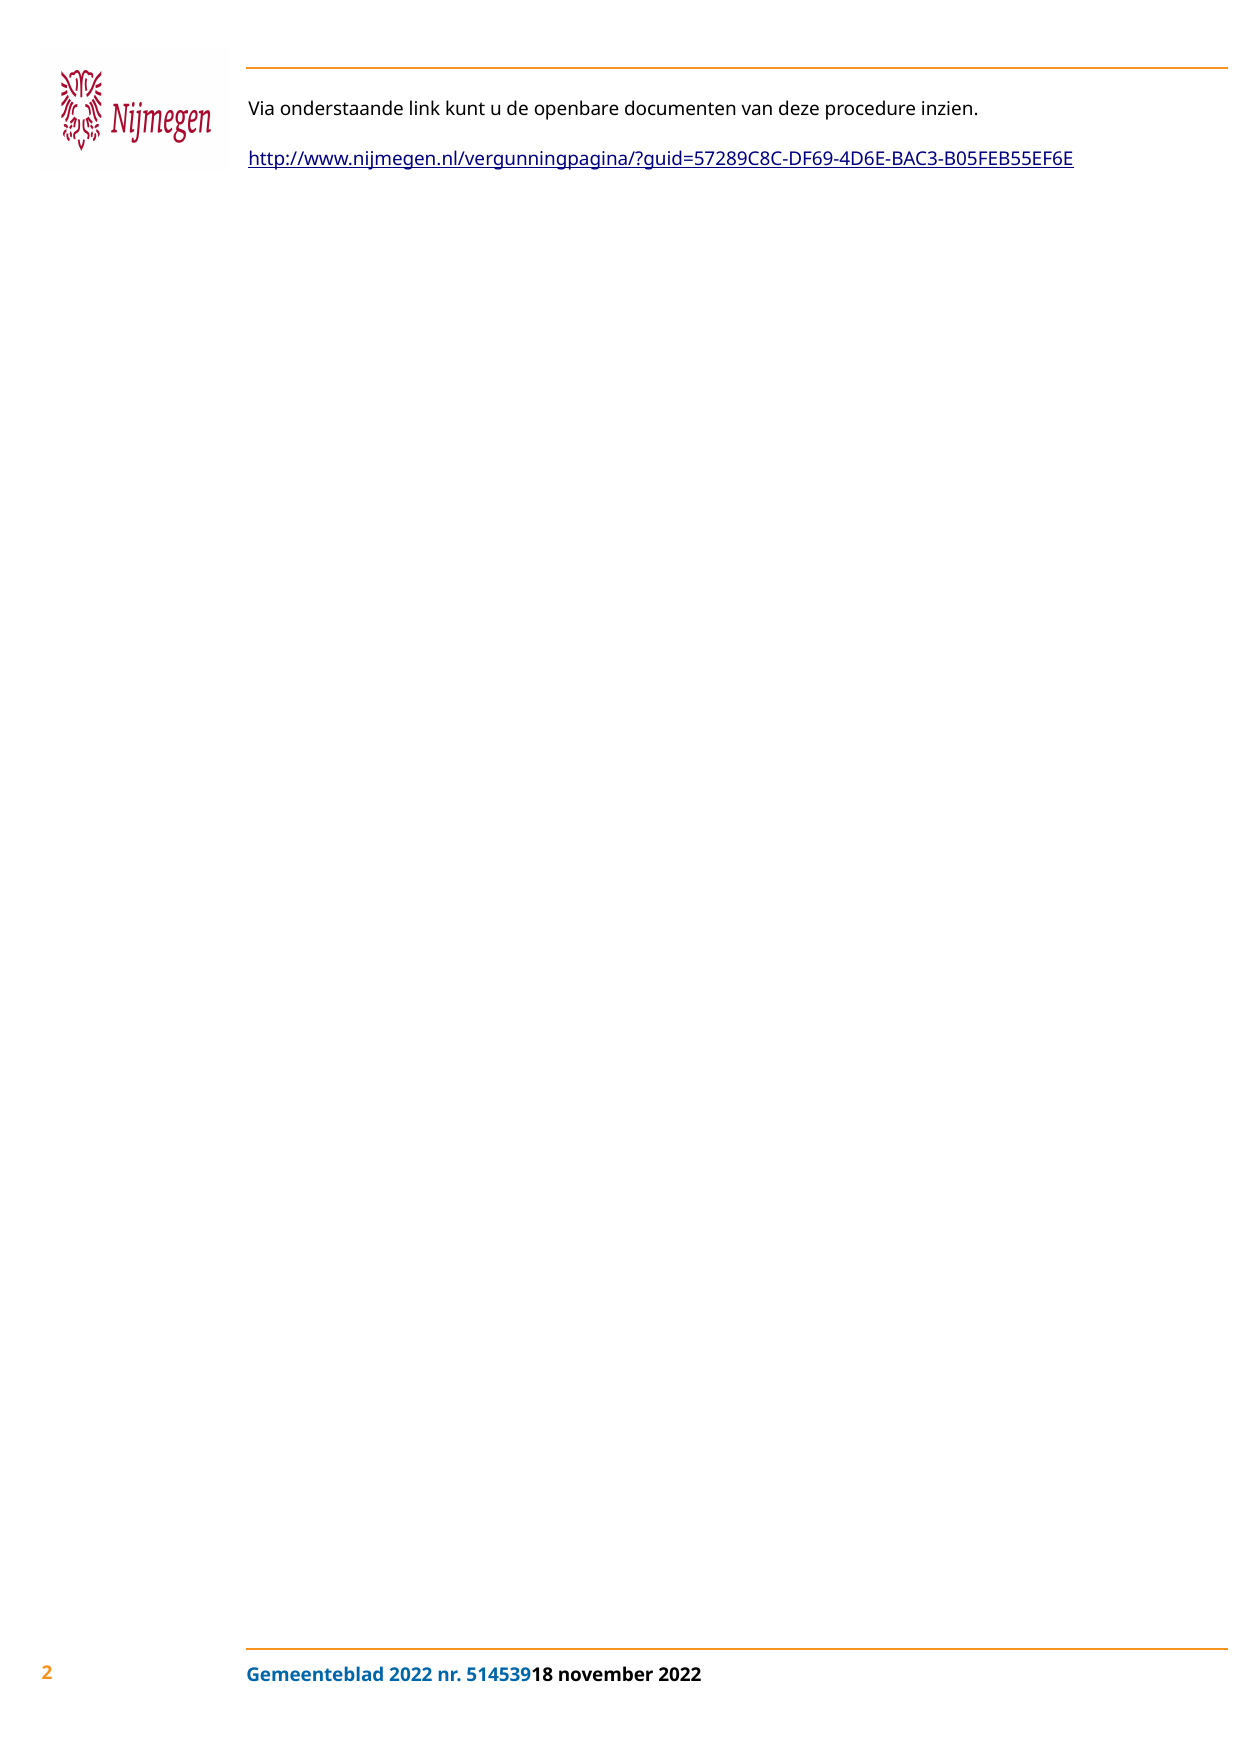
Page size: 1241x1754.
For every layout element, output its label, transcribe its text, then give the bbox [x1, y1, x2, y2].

text Via onderstaande link kunt u de openbare documenten van deze procedure inzien. [248, 95, 1152, 121]
text http://www.nijmegen.nl/vergunningpagina/?guid=57289C8C-DF69-4D6E-BAC3-B05FEB55EF6E [248, 145, 1152, 171]
picture [41, 47, 231, 172]
